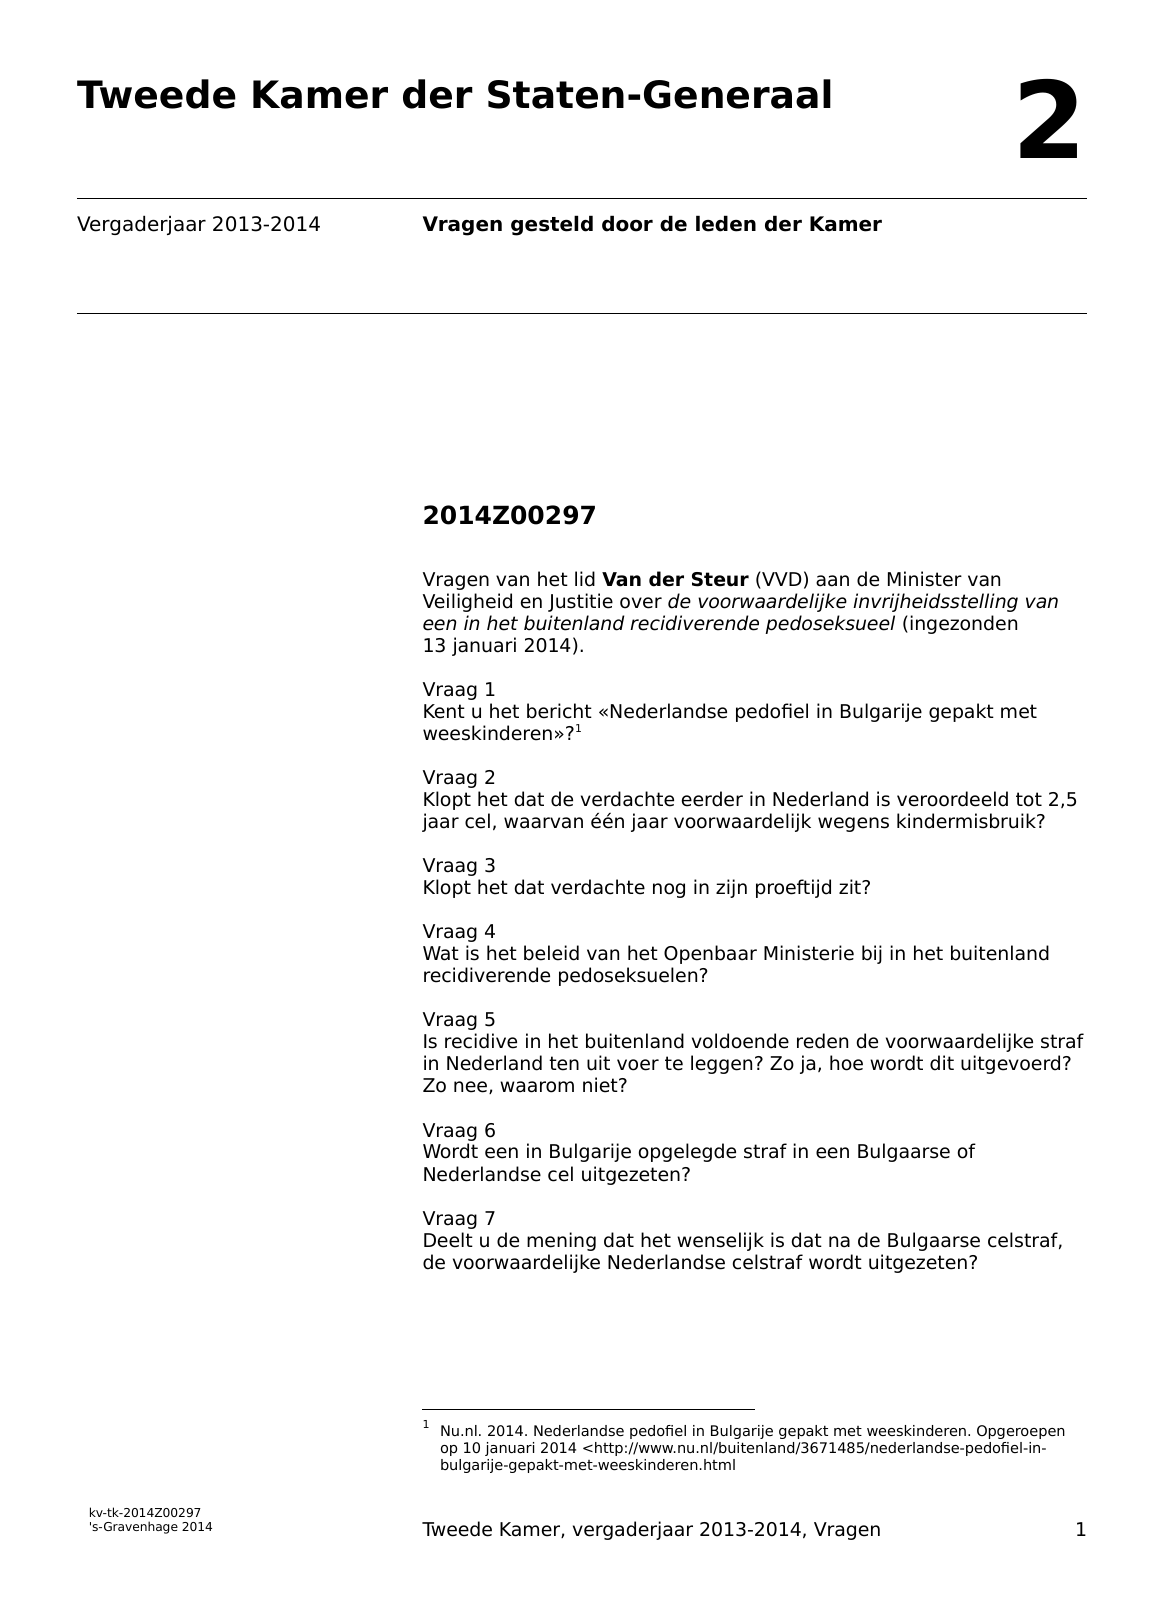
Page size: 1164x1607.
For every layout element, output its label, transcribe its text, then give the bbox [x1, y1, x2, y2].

text Wat is het beleid van het Openbaar Ministerie bij in het buitenland recidiverende pedoseksuelen? [422, 943, 1087, 987]
text Vraag 4 [422, 921, 1087, 943]
text Vraag 7 [422, 1208, 1087, 1229]
text Wordt een in Bulgarije opgelegde straf in een Bulgaarse of Nederlandse cel uitgezeten? [422, 1141, 1087, 1185]
text Vraag 3 [422, 855, 1087, 877]
text Nu.nl. 2014. Nederlandse pedofiel in Bulgarije gepakt met weeskinderen. Opgeroepen op 10 januari 2014 <http://www.nu.nl/buitenland/3671485/nederlandse-pedofiel-in-bulgarije-gepakt-met-weeskinderen.html [422, 1418, 1087, 1474]
text Kent u het bericht «Nederlandse pedofiel in Bulgarije gepakt met weeskinderen»? [422, 701, 1087, 745]
text Klopt het dat de verdachte eerder in Nederland is veroordeeld tot 2,5 jaar cel, waarvan één jaar voorwaardelijk wegens kindermisbruik? [422, 789, 1087, 833]
text 's-Gravenhage 2014 [88, 1520, 323, 1534]
text Vraag 6 [422, 1119, 1087, 1141]
text Vraag 1 [422, 679, 1087, 701]
text Is recidive in het buitenland voldoende reden de voorwaardelijke straf in Nederland ten uit voer te leggen? Zo ja, hoe wordt dit uitgevoerd? Zo nee, waarom niet? [422, 1031, 1087, 1097]
text Vraag 2 [422, 767, 1087, 789]
text Vragen van het lid Van der Steur (VVD) aan de Minister van Veiligheid en Justitie over de voorwaardelijke invrijheidsstelling van een in het buitenland recidiverende pedoseksueel (ingezonden 13 januari 2014). [422, 569, 1087, 657]
text kv-tk-2014Z00297 [88, 1506, 323, 1520]
table_header Tweede Kamer der Staten-Generaal [77, 59, 886, 198]
table_cell Vergaderjaar 2013-2014 [77, 199, 422, 313]
text Deelt u de mening dat het wenselijk is dat na de Bulgaarse celstraf, de voorwaardelijke Nederlandse celstraf wordt uitgezeten? [422, 1229, 1087, 1273]
text Klopt het dat verdachte nog in zijn proeftijd zit? [422, 877, 1087, 899]
text Vraag 5 [422, 1009, 1087, 1031]
table_cell Vragen gesteld door de leden der Kamer [422, 199, 1087, 313]
table_header 2 [886, 59, 1087, 198]
text 2014Z00297 [422, 501, 1087, 531]
